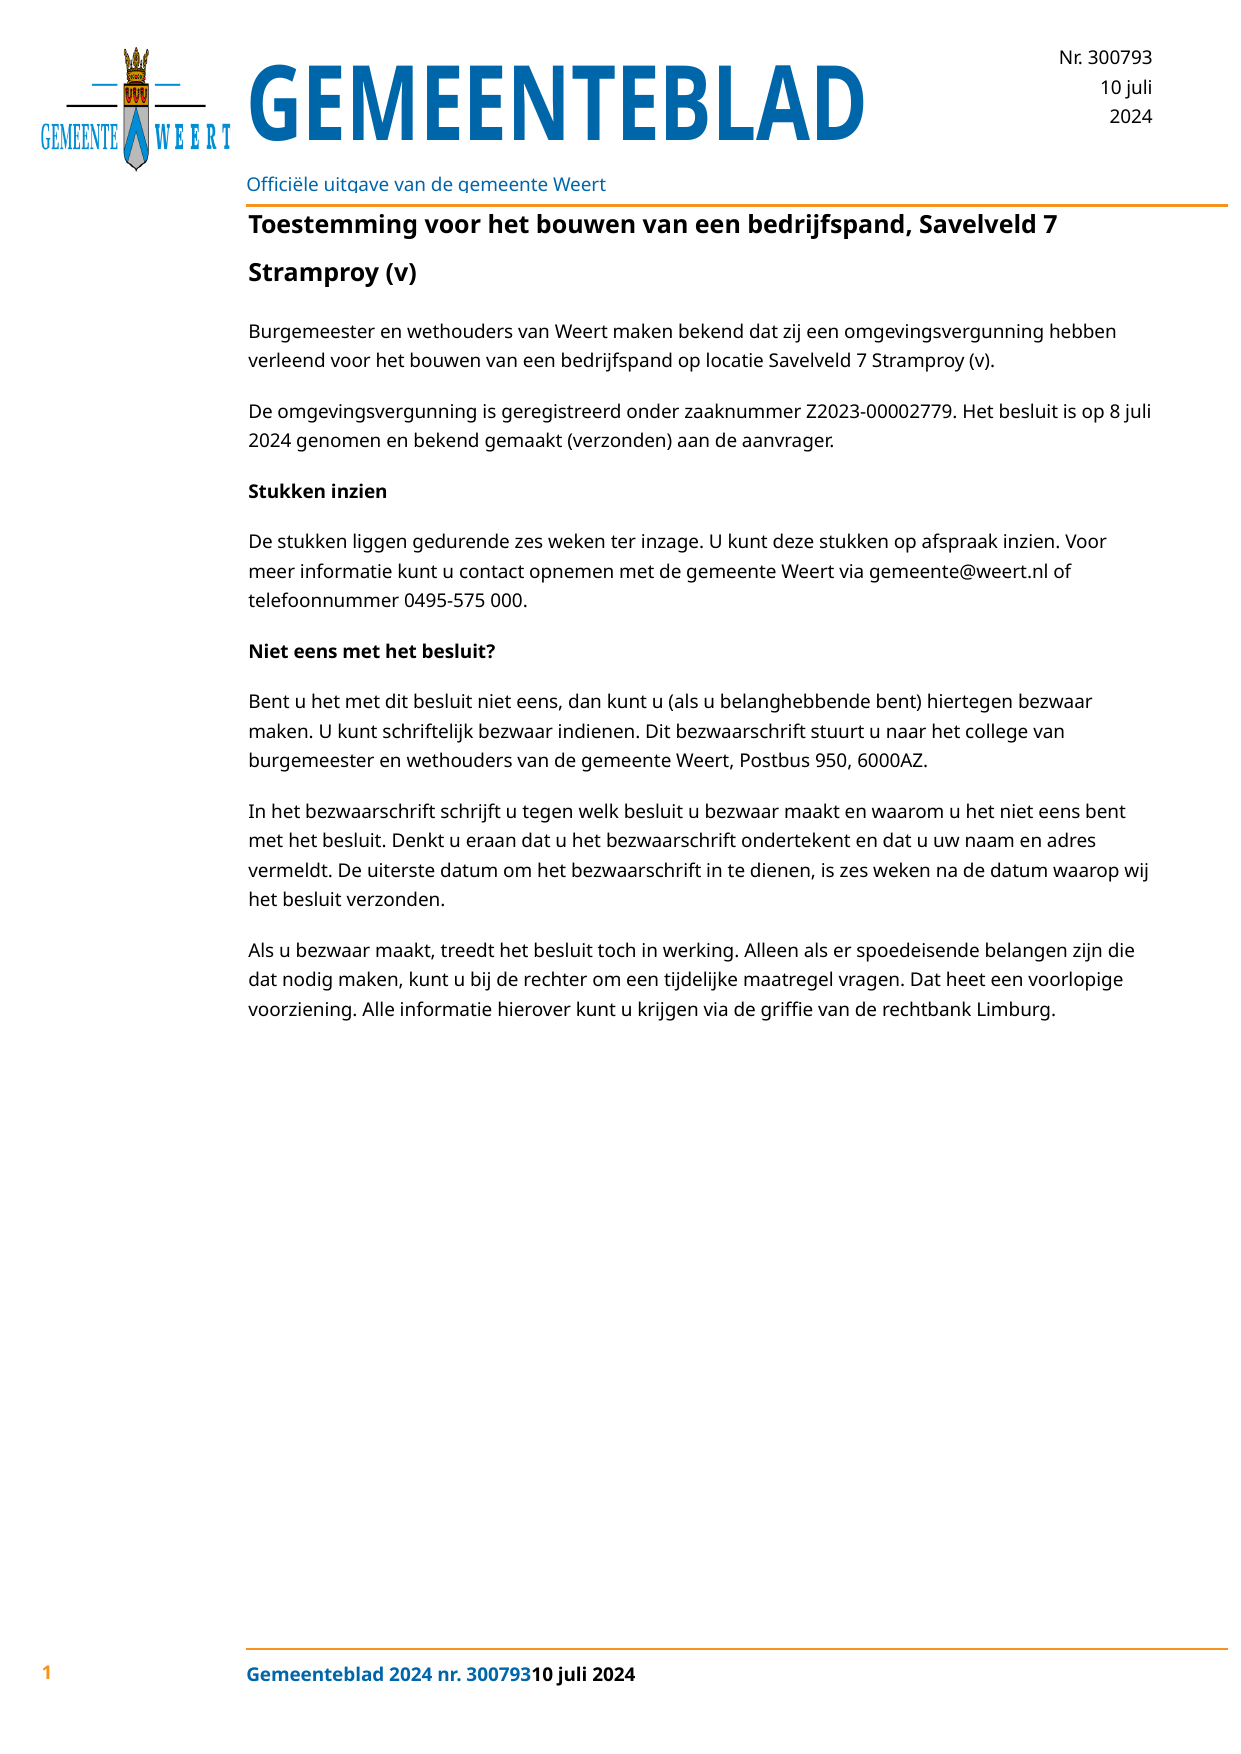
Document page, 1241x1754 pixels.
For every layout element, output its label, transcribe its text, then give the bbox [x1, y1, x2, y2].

text De omgevingsvergunning is geregistreerd onder zaaknummer Z2023-00002779. Het besluit is op 8 juli 2024 genomen en bekend gemaakt (verzonden) aan de aanvrager. [248, 398, 1152, 453]
text De stukken liggen gedurende zes weken ter inzage. U kunt deze stukken op afspraak inzien. Voor meer informatie kunt u contact opnemen met de gemeente Weert via gemeente@weert.nl of telefoonnummer 0495-575 000. [248, 528, 1152, 613]
text In het bezwaarschrift schrijft u tegen welk besluit u bezwaar maakt en waarom u het niet eens bent met het besluit. Denkt u eraan dat u het bezwaarschrift ondertekent en dat u uw naam en adres vermeldt. De uiterste datum om het bezwaarschrift in te dienen, is zes weken na de datum waarop wij het besluit verzonden. [248, 798, 1152, 912]
picture [41, 47, 231, 172]
text Bent u het met dit besluit niet eens, dan kunt u (als u belanghebbende bent) hiertegen bezwaar maken. U kunt schriftelijk bezwaar indienen. Dit bezwaarschrift stuurt u naar het college van burgemeester en wethouders van de gemeente Weert, Postbus 950, 6000AZ. [248, 688, 1152, 773]
text Toestemming voor het bouwen van een bedrijfspand, Savelveld 7 Stramproy (v) [248, 207, 1152, 288]
text Stukken inzien [248, 478, 1152, 504]
text Als u bezwaar maakt, treedt het besluit toch in werking. Alleen als er spoedeisende belangen zijn die dat nodig maken, kunt u bij de rechter om een tijdelijke maatregel vragen. Dat heet een voorlopige voorziening. Alle informatie hierover kunt u krijgen via de griffie van de rechtbank Limburg. [248, 937, 1152, 1022]
text Niet eens met het besluit? [248, 638, 1152, 664]
text Burgemeester en wethouders van Weert maken bekend dat zij een omgevingsvergunning hebben verleend voor het bouwen van een bedrijfspand op locatie Savelveld 7 Stramproy (v). [248, 318, 1152, 373]
